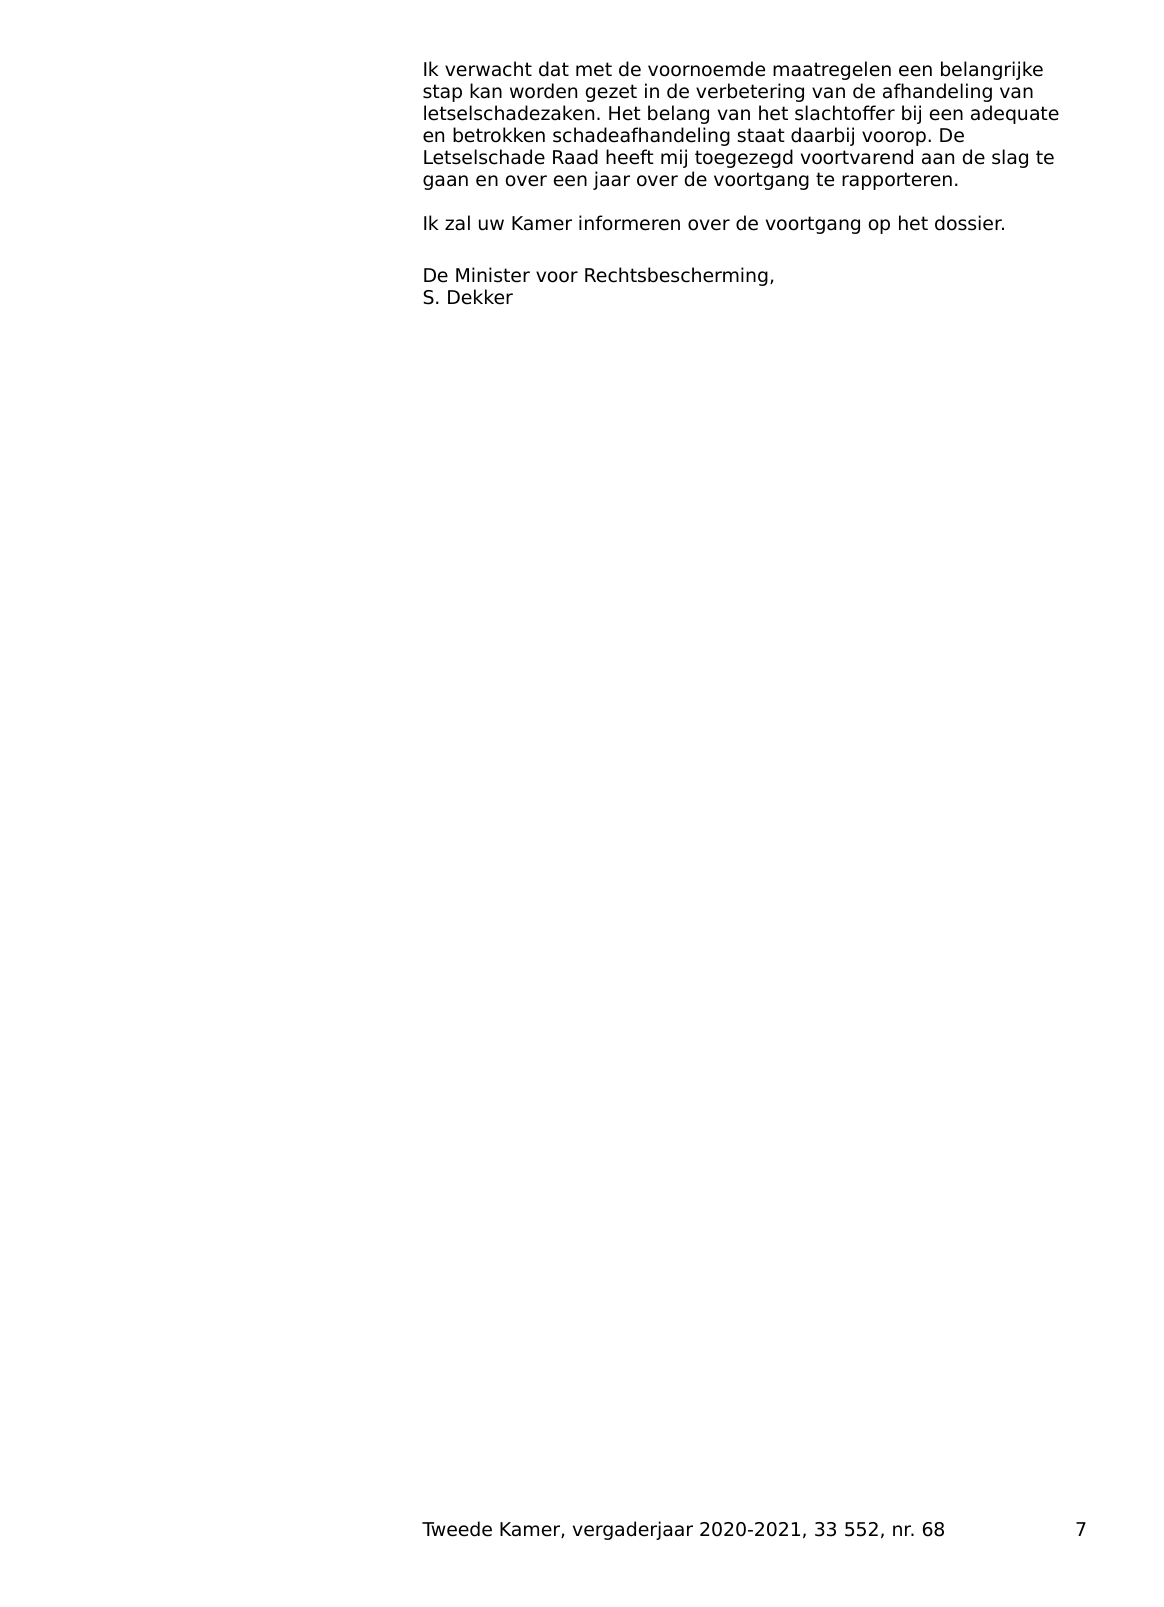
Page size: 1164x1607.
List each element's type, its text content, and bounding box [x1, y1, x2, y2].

text De Minister voor Rechtsbescherming, S. Dekker [422, 265, 1087, 309]
text Ik zal uw Kamer informeren over de voortgang op het dossier. [422, 213, 1087, 235]
text Ik verwacht dat met de voornoemde maatregelen een belangrijke stap kan worden gezet in de verbetering van de afhandeling van letselschadezaken. Het belang van het slachtoffer bij een adequate en betrokken schadeafhandeling staat daarbij voorop. De Letselschade Raad heeft mij toegezegd voortvarend aan de slag te gaan en over een jaar over de voortgang te rapporteren. [422, 59, 1087, 191]
